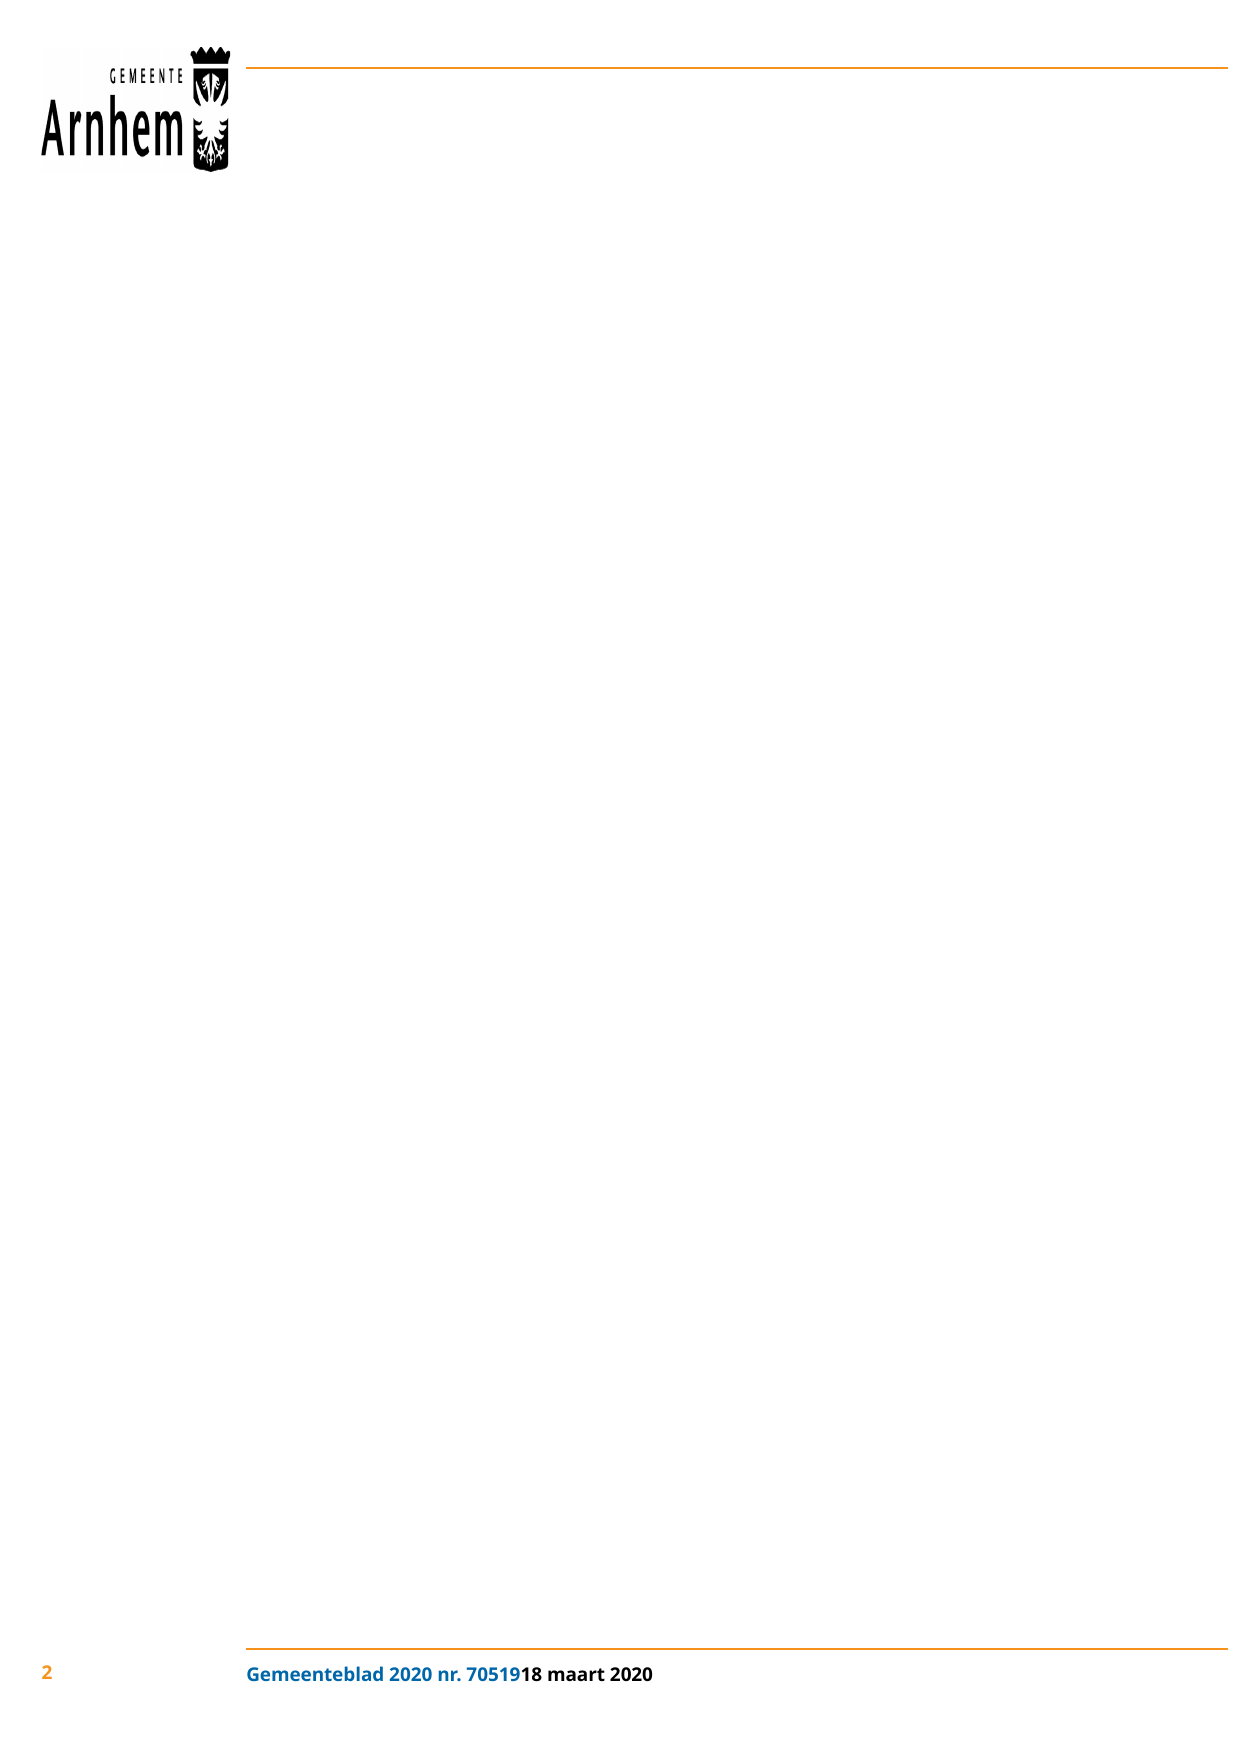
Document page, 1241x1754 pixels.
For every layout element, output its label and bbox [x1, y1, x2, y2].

picture [41, 47, 231, 172]
